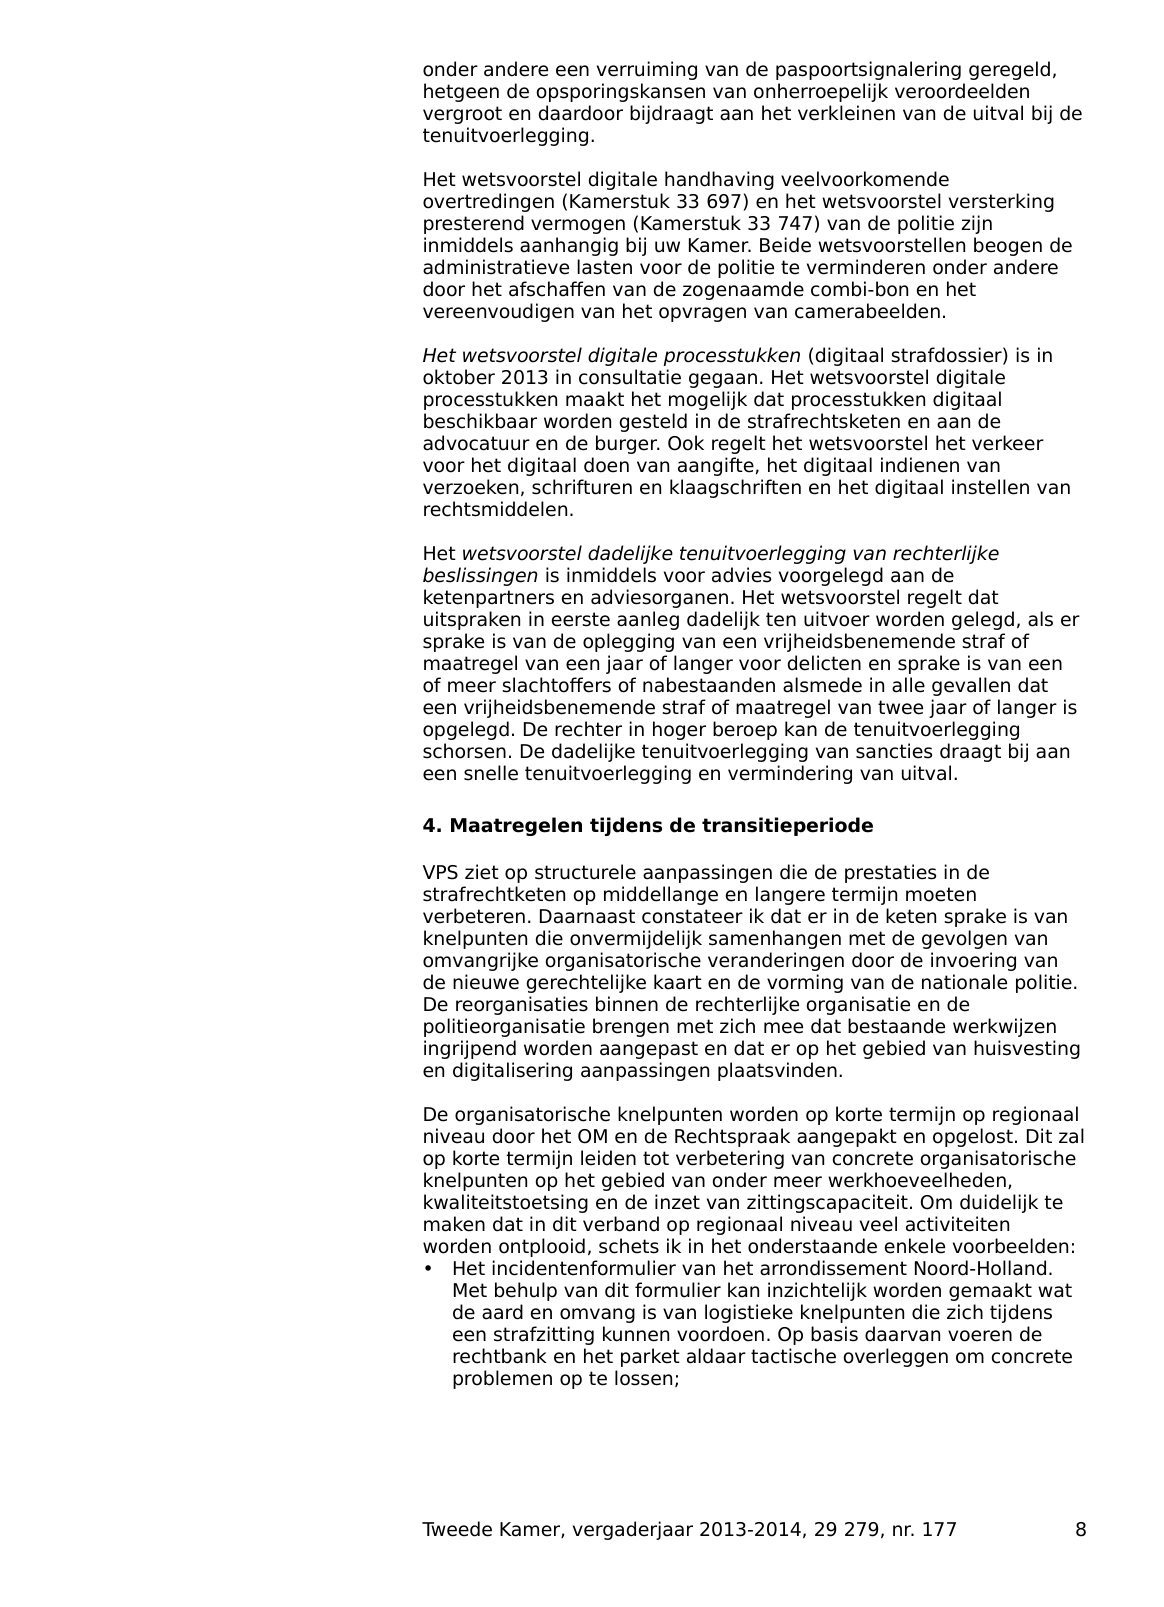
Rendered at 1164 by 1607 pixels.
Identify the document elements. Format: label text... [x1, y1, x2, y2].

text VPS ziet op structurele aanpassingen die de prestaties in de strafrechtketen op middellange en langere termijn moeten verbeteren. Daarnaast constateer ik dat er in de keten sprake is van knelpunten die onvermijdelijk samenhangen met de gevolgen van omvangrijke organisatorische veranderingen door de invoering van de nieuwe gerechtelijke kaart en de vorming van de nationale politie. De reorganisaties binnen de rechterlijke organisatie en de politieorganisatie brengen met zich mee dat bestaande werkwijzen ingrijpend worden aangepast en dat er op het gebied van huisvesting en digitalisering aanpassingen plaatsvinden. [422, 862, 1087, 1082]
text Het wetsvoorstel digitale processtukken (digitaal strafdossier) is in oktober 2013 in consultatie gegaan. Het wetsvoorstel digitale processtukken maakt het mogelijk dat processtukken digitaal beschikbaar worden gesteld in de strafrechtsketen en aan de advocatuur en de burger. Ook regelt het wetsvoorstel het verkeer voor het digitaal doen van aangifte, het digitaal indienen van verzoeken, schrifturen en klaagschriften en het digitaal instellen van rechtsmiddelen. [422, 345, 1087, 521]
text • Het incidentenformulier van het arrondissement Noord-Holland. Met behulp van dit formulier kan inzichtelijk worden gemaakt wat de aard en omvang is van logistieke knelpunten die zich tijdens een strafzitting kunnen voordoen. Op basis daarvan voeren de rechtbank en het parket aldaar tactische overleggen om concrete problemen op te lossen; [422, 1258, 1087, 1390]
text De organisatorische knelpunten worden op korte termijn op regionaal niveau door het OM en de Rechtspraak aangepakt en opgelost. Dit zal op korte termijn leiden tot verbetering van concrete organisatorische knelpunten op het gebied van onder meer werkhoeveelheden, kwaliteitstoetsing en de inzet van zittingscapaciteit. Om duidelijk te maken dat in dit verband op regionaal niveau veel activiteiten worden ontplooid, schets ik in het onderstaande enkele voorbeelden: [422, 1104, 1087, 1258]
text Het wetsvoorstel digitale handhaving veelvoorkomende overtredingen (Kamerstuk 33 697) en het wetsvoorstel versterking presterend vermogen (Kamerstuk 33 747) van de politie zijn inmiddels aanhangig bij uw Kamer. Beide wetsvoorstellen beogen de administratieve lasten voor de politie te verminderen onder andere door het afschaffen van de zogenaamde combi-bon en het vereenvoudigen van het opvragen van camerabeelden. [422, 169, 1087, 323]
text onder andere een verruiming van de paspoortsignalering geregeld, hetgeen de opsporingskansen van onherroepelijk veroordeelden vergroot en daardoor bijdraagt aan het verkleinen van de uitval bij de tenuitvoerlegging. [422, 59, 1087, 147]
text Het wetsvoorstel dadelijke tenuitvoerlegging van rechterlijke beslissingen is inmiddels voor advies voorgelegd aan de ketenpartners en adviesorganen. Het wetsvoorstel regelt dat uitspraken in eerste aanleg dadelijk ten uitvoer worden gelegd, als er sprake is van de oplegging van een vrijheidsbenemende straf of maatregel van een jaar of langer voor delicten en sprake is van een of meer slachtoffers of nabestaanden alsmede in alle gevallen dat een vrijheidsbenemende straf of maatregel van twee jaar of langer is opgelegd. De rechter in hoger beroep kan de tenuitvoerlegging schorsen. De dadelijke tenuitvoerlegging van sancties draagt bij aan een snelle tenuitvoerlegging en vermindering van uitval. [422, 543, 1087, 785]
subtitle 4. Maatregelen tijdens de transitieperiode [422, 815, 1087, 837]
